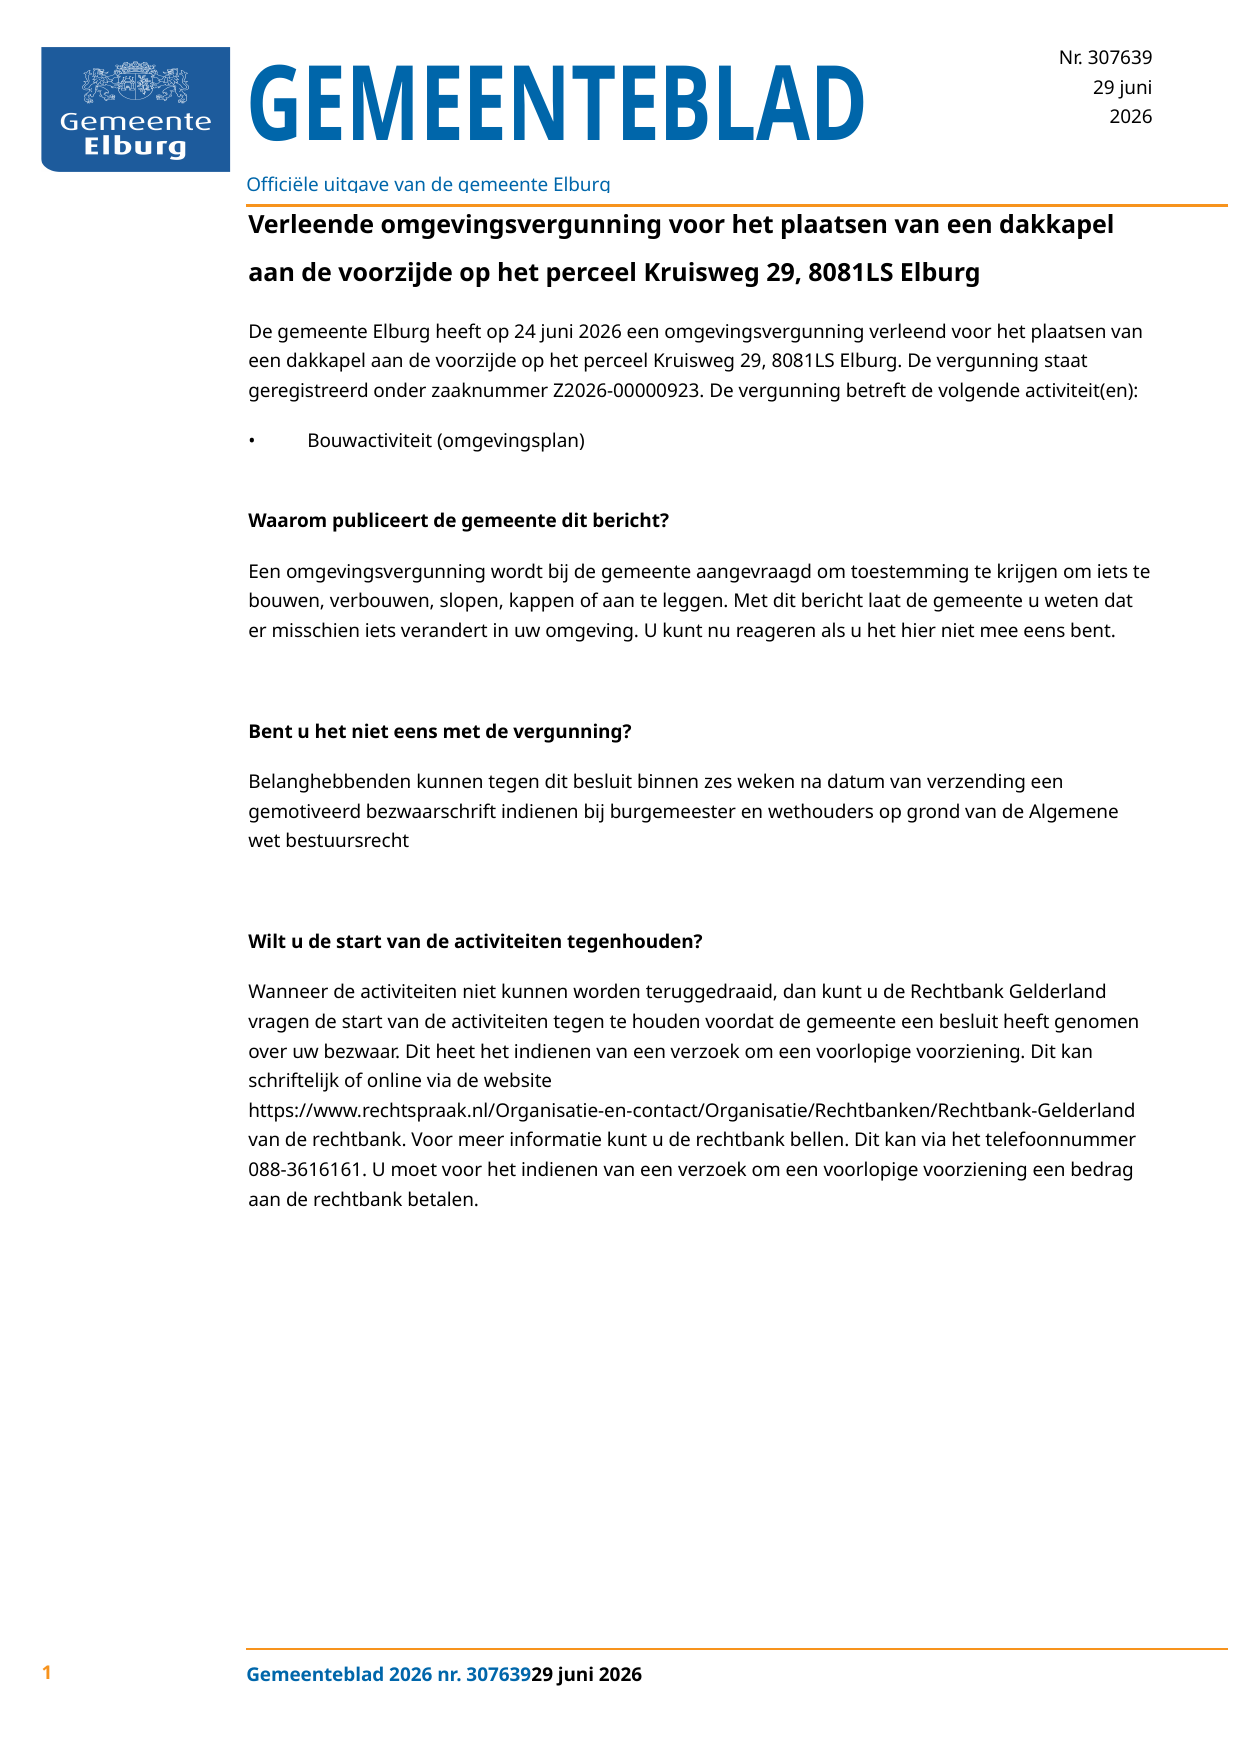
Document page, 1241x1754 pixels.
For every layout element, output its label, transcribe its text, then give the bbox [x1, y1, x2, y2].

picture [41, 47, 231, 172]
text Wanneer de activiteiten niet kunnen worden teruggedraaid, dan kunt u de Rechtbank Gelderland vragen de start van de activiteiten tegen te houden voordat de gemeente een besluit heeft genomen over uw bezwaar. Dit heet het indienen van een verzoek om een voorlopige voorziening. Dit kan schriftelijk of online via de website https://www.rechtspraak.nl/Organisatie-en-contact/Organisatie/Rechtbanken/Rechtbank-Gelderland van de rechtbank. Voor meer informatie kunt u de rechtbank bellen. Dit kan via het telefoonnummer 088-3616161. U moet voor het indienen van een verzoek om een voorlopige voorziening een bedrag aan de rechtbank betalen. [248, 979, 1152, 1212]
text Wilt u de start van de activiteiten tegenhouden? [248, 928, 1152, 954]
text De gemeente Elburg heeft op 24 juni 2026 een omgevingsvergunning verleend voor het plaatsen van een dakkapel aan de voorzijde op het perceel Kruisweg 29, 8081LS Elburg. De vergunning staat geregistreerd onder zaaknummer Z2026-00000923. De vergunning betreft de volgende activiteit(en): [248, 318, 1152, 403]
text Belanghebbenden kunnen tegen dit besluit binnen zes weken na datum van verzending een gemotiveerd bezwaarschrift indienen bij burgemeester en wethouders op grond van de Algemene wet bestuursrecht [248, 768, 1152, 853]
text Bent u het niet eens met de vergunning? [248, 718, 1152, 744]
list Bouwactiviteit (omgevingsplan) [248, 427, 1152, 453]
text Verleende omgevingsvergunning voor het plaatsen van een dakkapel aan de voorzijde op het perceel Kruisweg 29, 8081LS Elburg [248, 207, 1152, 288]
text Waarom publiceert de gemeente dit bericht? [248, 507, 1152, 533]
text Een omgevingsvergunning wordt bij de gemeente aangevraagd om toestemming te krijgen om iets te bouwen, verbouwen, slopen, kappen of aan te leggen. Met dit bericht laat de gemeente u weten dat er misschien iets verandert in uw omgeving. U kunt nu reageren als u het hier niet mee eens bent. [248, 558, 1152, 643]
